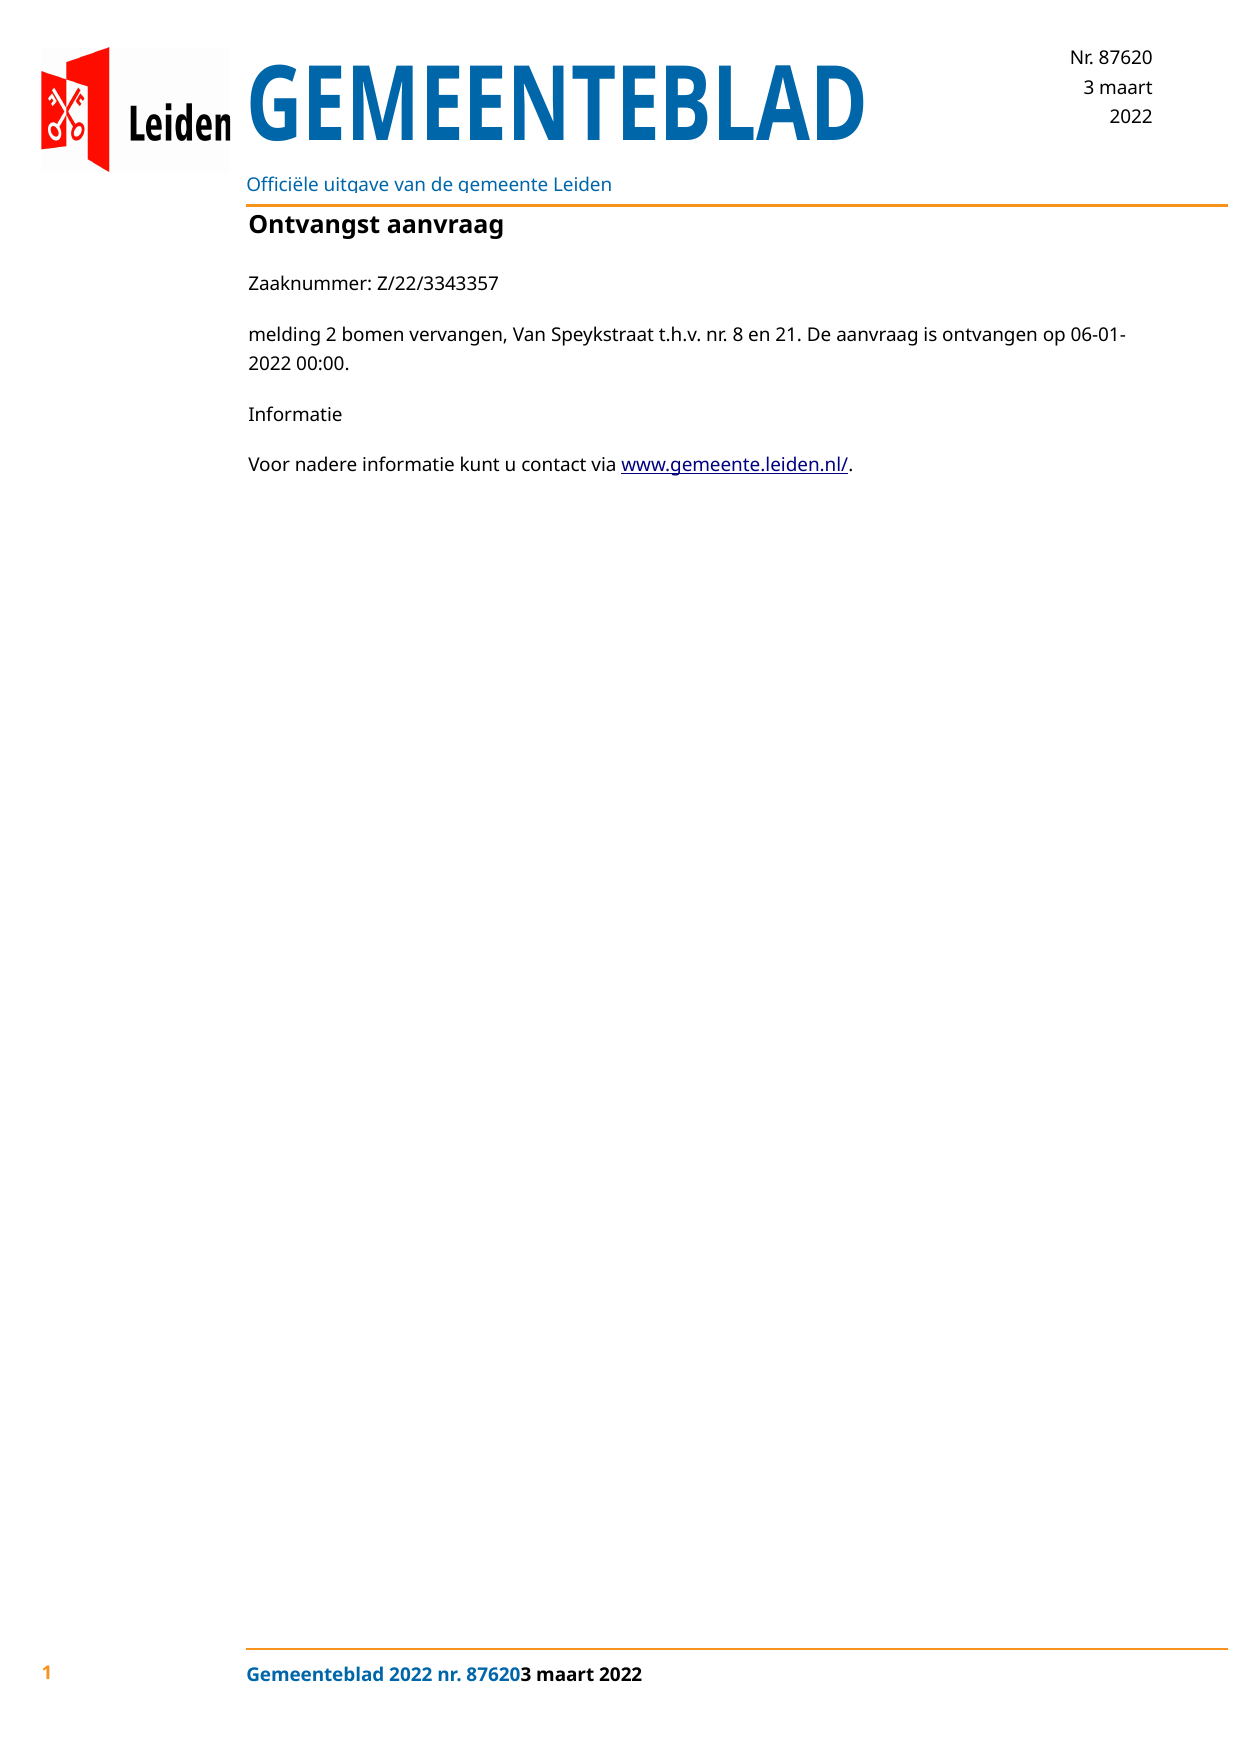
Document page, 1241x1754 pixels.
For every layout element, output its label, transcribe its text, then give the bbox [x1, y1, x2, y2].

text Voor nadere informatie kunt u contact via www.gemeente.leiden.nl/. [248, 451, 1152, 477]
text melding 2 bomen vervangen, Van Speykstraat t.h.v. nr. 8 en 21. De aanvraag is ontvangen op 06-01-2022 00:00. [248, 321, 1152, 376]
text Zaaknummer: Z/22/3343357 [248, 270, 1152, 296]
text Ontvangst aanvraag [248, 207, 1152, 241]
picture [41, 47, 231, 172]
text Informatie [248, 401, 1152, 426]
